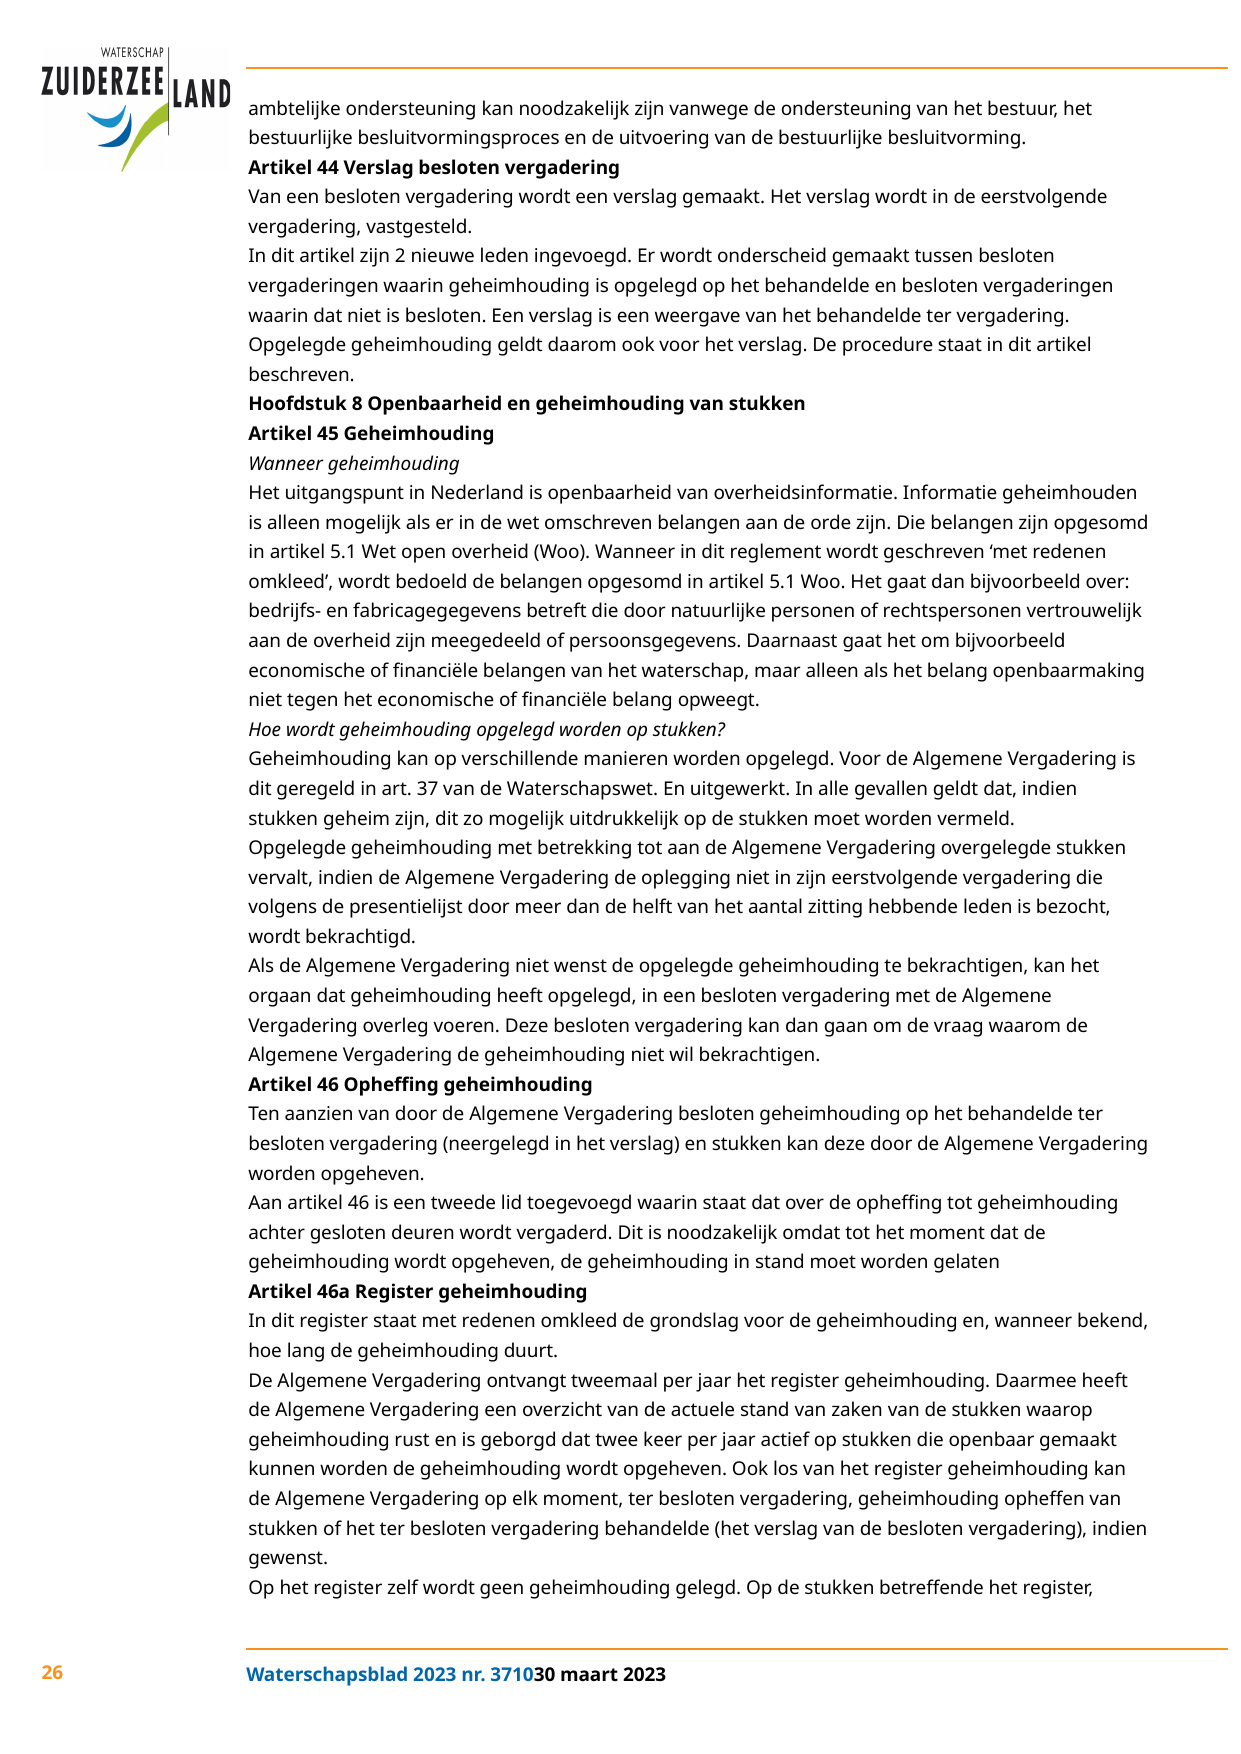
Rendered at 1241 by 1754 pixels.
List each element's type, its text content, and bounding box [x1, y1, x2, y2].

text Van een besloten vergadering wordt een verslag gemaakt. Het verslag wordt in de eerstvolgende vergadering, vastgesteld. [248, 183, 1152, 239]
text Aan artikel 46 is een tweede lid toegevoegd waarin staat dat over de opheffing tot geheimhouding achter gesloten deuren wordt vergaderd. Dit is noodzakelijk omdat tot het moment dat de geheimhouding wordt opgeheven, de geheimhouding in stand moet worden gelaten [248, 1189, 1152, 1274]
text ambtelijke ondersteuning kan noodzakelijk zijn vanwege de ondersteuning van het bestuur, het bestuurlijke besluitvormingsproces en de uitvoering van de bestuurlijke besluitvorming. [248, 95, 1152, 150]
text Hoe wordt geheimhouding opgelegd worden op stukken? [248, 716, 1152, 742]
text Geheimhouding kan op verschillende manieren worden opgelegd. Voor de Algemene Vergadering is dit geregeld in art. 37 van de Waterschapswet. En uitgewerkt. In alle gevallen geldt dat, indien stukken geheim zijn, dit zo mogelijk uitdrukkelijk op de stukken moet worden vermeld. [248, 746, 1152, 831]
text Hoofdstuk 8 Openbaarheid en geheimhouding van stukken [248, 391, 1152, 416]
text In dit register staat met redenen omkleed de grondslag voor de geheimhouding en, wanneer bekend, hoe lang de geheimhouding duurt. [248, 1308, 1152, 1363]
text Wanneer geheimhouding [248, 450, 1152, 476]
text Artikel 46 Opheffing geheimhouding [248, 1071, 1152, 1097]
picture [41, 47, 231, 172]
text Het uitgangspunt in Nederland is openbaarheid van overheidsinformatie. Informatie geheimhouden is alleen mogelijk als er in de wet omschreven belangen aan de orde zijn. Die belangen zijn opgesomd in artikel 5.1 Wet open overheid (Woo). Wanneer in dit reglement wordt geschreven ‘met redenen omkleed’, wordt bedoeld de belangen opgesomd in artikel 5.1 Woo. Het gaat dan bijvoorbeeld over: bedrijfs- en fabricagegegevens betreft die door natuurlijke personen of rechtspersonen vertrouwelijk aan de overheid zijn meegedeeld of persoonsgegevens. Daarnaast gaat het om bijvoorbeeld economische of financiële belangen van het waterschap, maar alleen als het belang openbaarmaking niet tegen het economische of financiële belang opweegt. [248, 479, 1152, 712]
text De Algemene Vergadering ontvangt tweemaal per jaar het register geheimhouding. Daarmee heeft de Algemene Vergadering een overzicht van de actuele stand van zaken van de stukken waarop geheimhouding rust en is geborgd dat twee keer per jaar actief op stukken die openbaar gemaakt kunnen worden de geheimhouding wordt opgeheven. Ook los van het register geheimhouding kan de Algemene Vergadering op elk moment, ter besloten vergadering, geheimhouding opheffen van stukken of het ter besloten vergadering behandelde (het verslag van de besloten vergadering), indien gewenst. [248, 1367, 1152, 1570]
text Artikel 45 Geheimhouding [248, 420, 1152, 446]
text Ten aanzien van door de Algemene Vergadering besloten geheimhouding op het behandelde ter besloten vergadering (neergelegd in het verslag) en stukken kan deze door de Algemene Vergadering worden opgeheven. [248, 1101, 1152, 1186]
text Als de Algemene Vergadering niet wenst de opgelegde geheimhouding te bekrachtigen, kan het orgaan dat geheimhouding heeft opgelegd, in een besloten vergadering met de Algemene Vergadering overleg voeren. Deze besloten vergadering kan dan gaan om de vraag waarom de Algemene Vergadering de geheimhouding niet wil bekrachtigen. [248, 953, 1152, 1067]
text Op het register zelf wordt geen geheimhouding gelegd. Op de stukken betreffende het register, [248, 1574, 1152, 1600]
text Artikel 44 Verslag besloten vergadering [248, 154, 1152, 180]
text Opgelegde geheimhouding met betrekking tot aan de Algemene Vergadering overgelegde stukken vervalt, indien de Algemene Vergadering de oplegging niet in zijn eerstvolgende vergadering die volgens de presentielijst door meer dan de helft van het aantal zitting hebbende leden is bezocht, wordt bekrachtigd. [248, 834, 1152, 949]
text In dit artikel zijn 2 nieuwe leden ingevoegd. Er wordt onderscheid gemaakt tussen besloten vergaderingen waarin geheimhouding is opgelegd op het behandelde en besloten vergaderingen waarin dat niet is besloten. Een verslag is een weergave van het behandelde ter vergadering. Opgelegde geheimhouding geldt daarom ook voor het verslag. De procedure staat in dit artikel beschreven. [248, 243, 1152, 387]
text Artikel 46a Register geheimhouding [248, 1278, 1152, 1304]
